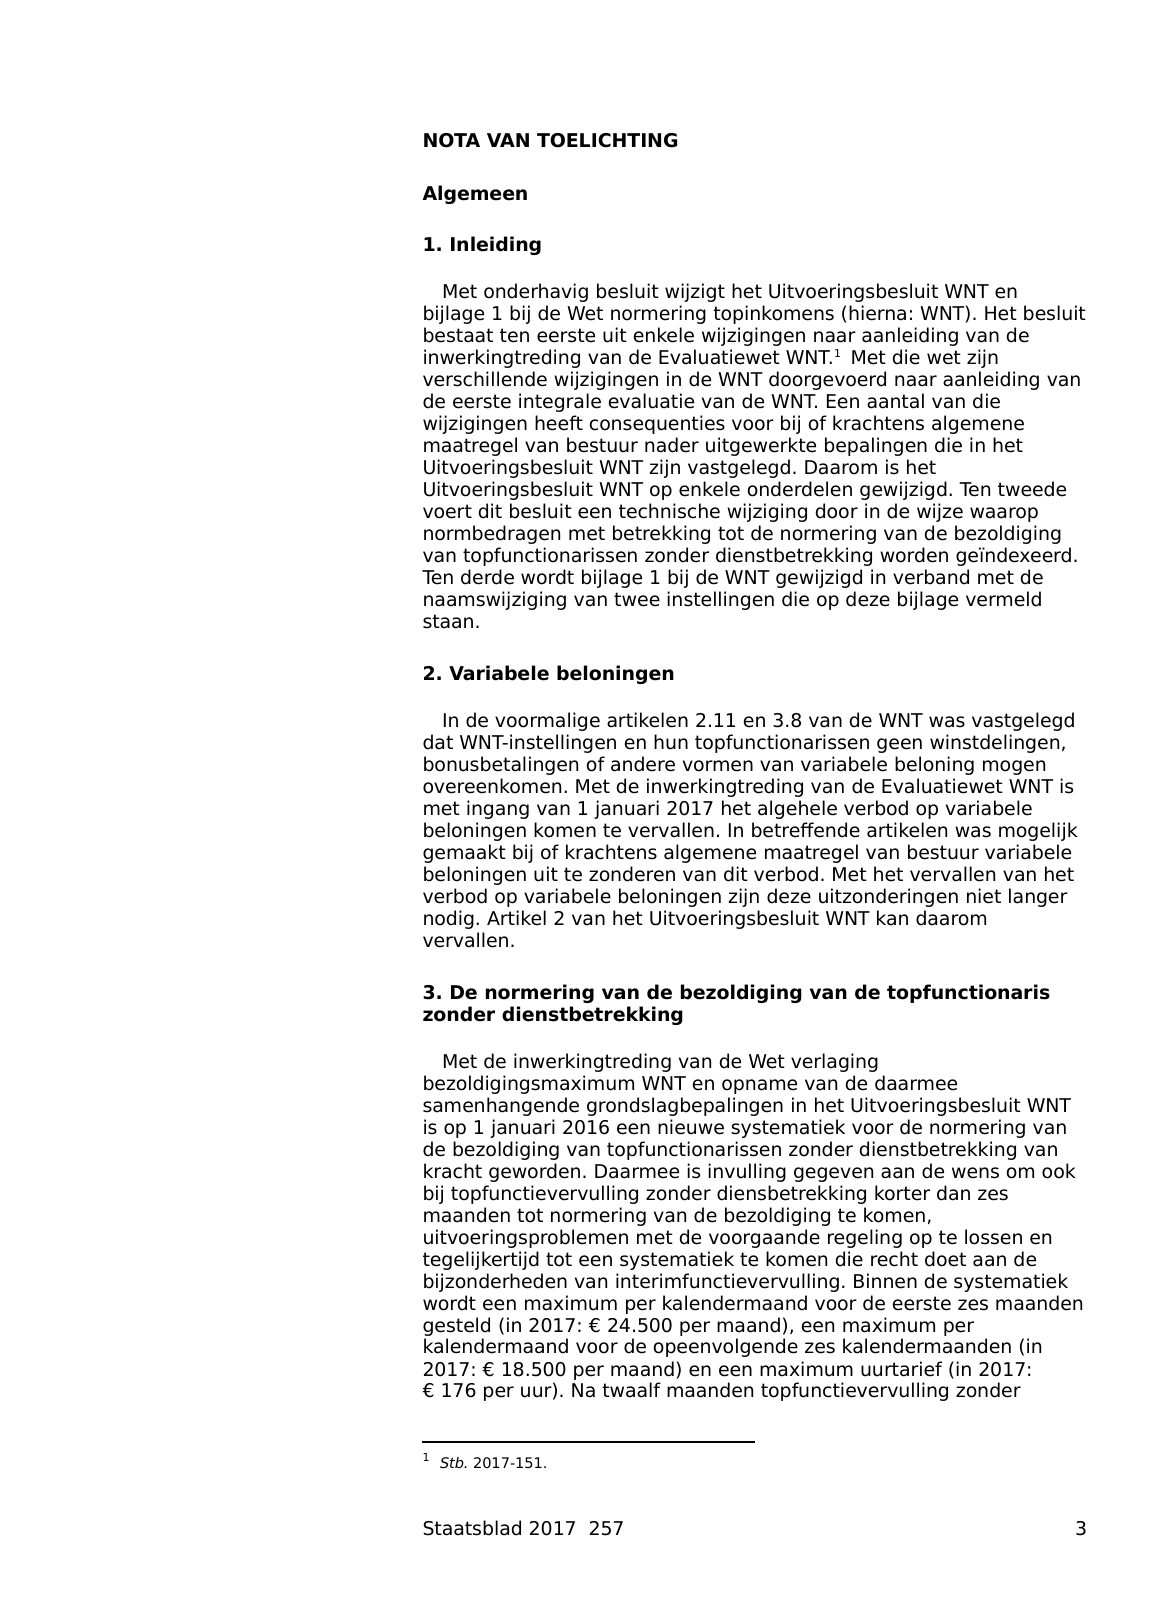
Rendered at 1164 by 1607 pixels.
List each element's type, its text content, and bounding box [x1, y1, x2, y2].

text Stb. 2017-151. [422, 1451, 1087, 1473]
text Met onderhavig besluit wijzigt het Uitvoeringsbesluit WNT en bijlage 1 bij de Wet normering topinkomens (hierna: WNT). Het besluit bestaat ten eerste uit enkele wijzigingen naar aanleiding van de inwerkingtreding van de Evaluatiewet WNT. Met die wet zijn verschillende wijzigingen in de WNT doorgevoerd naar aanleiding van de eerste integrale evaluatie van de WNT. Een aantal van die wijzigingen heeft consequenties voor bij of krachtens algemene maatregel van bestuur nader uitgewerkte bepalingen die in het Uitvoeringsbesluit WNT zijn vastgelegd. Daarom is het Uitvoeringsbesluit WNT op enkele onderdelen gewijzigd. Ten tweede voert dit besluit een technische wijziging door in de wijze waarop normbedragen met betrekking tot de normering van de bezoldiging van topfunctionarissen zonder dienstbetrekking worden geïndexeerd. Ten derde wordt bijlage 1 bij de WNT gewijzigd in verband met de naamswijziging van twee instellingen die op deze bijlage vermeld staan. [422, 281, 1087, 633]
text Met de inwerkingtreding van de Wet verlaging bezoldigingsmaximum WNT en opname van de daarmee samenhangende grondslagbepalingen in het Uitvoeringsbesluit WNT is op 1 januari 2016 een nieuwe systematiek voor de normering van de bezoldiging van topfunctionarissen zonder dienstbetrekking van kracht geworden. Daarmee is invulling gegeven aan de wens om ook bij topfunctievervulling zonder diensbetrekking korter dan zes maanden tot normering van de bezoldiging te komen, uitvoeringsproblemen met de voorgaande regeling op te lossen en tegelijkertijd tot een systematiek te komen die recht doet aan de bijzonderheden van interimfunctievervulling. Binnen de systematiek wordt een maximum per kalendermaand voor de eerste zes maanden gesteld (in 2017: € 24.500 per maand), een maximum per kalendermaand voor de opeenvolgende zes kalendermaanden (in 2017: € 18.500 per maand) en een maximum uurtarief (in 2017: € 176 per uur). Na twaalf maanden topfunctievervulling zonder [422, 1051, 1087, 1402]
subtitle 2. Variabele beloningen [422, 663, 1087, 685]
subtitle Algemeen [422, 182, 1087, 204]
subtitle 1. Inleiding [422, 234, 1087, 256]
subtitle NOTA VAN TOELICHTING [422, 130, 1087, 152]
text In de voormalige artikelen 2.11 en 3.8 van de WNT was vastgelegd dat WNT-instellingen en hun topfunctionarissen geen winstdelingen, bonusbetalingen of andere vormen van variabele beloning mogen overeenkomen. Met de inwerkingtreding van de Evaluatiewet WNT is met ingang van 1 januari 2017 het algehele verbod op variabele beloningen komen te vervallen. In betreffende artikelen was mogelijk gemaakt bij of krachtens algemene maatregel van bestuur variabele beloningen uit te zonderen van dit verbod. Met het vervallen van het verbod op variabele beloningen zijn deze uitzonderingen niet langer nodig. Artikel 2 van het Uitvoeringsbesluit WNT kan daarom vervallen. [422, 710, 1087, 952]
subtitle 3. De normering van de bezoldiging van de topfunctionaris zonder dienstbetrekking [422, 982, 1087, 1026]
